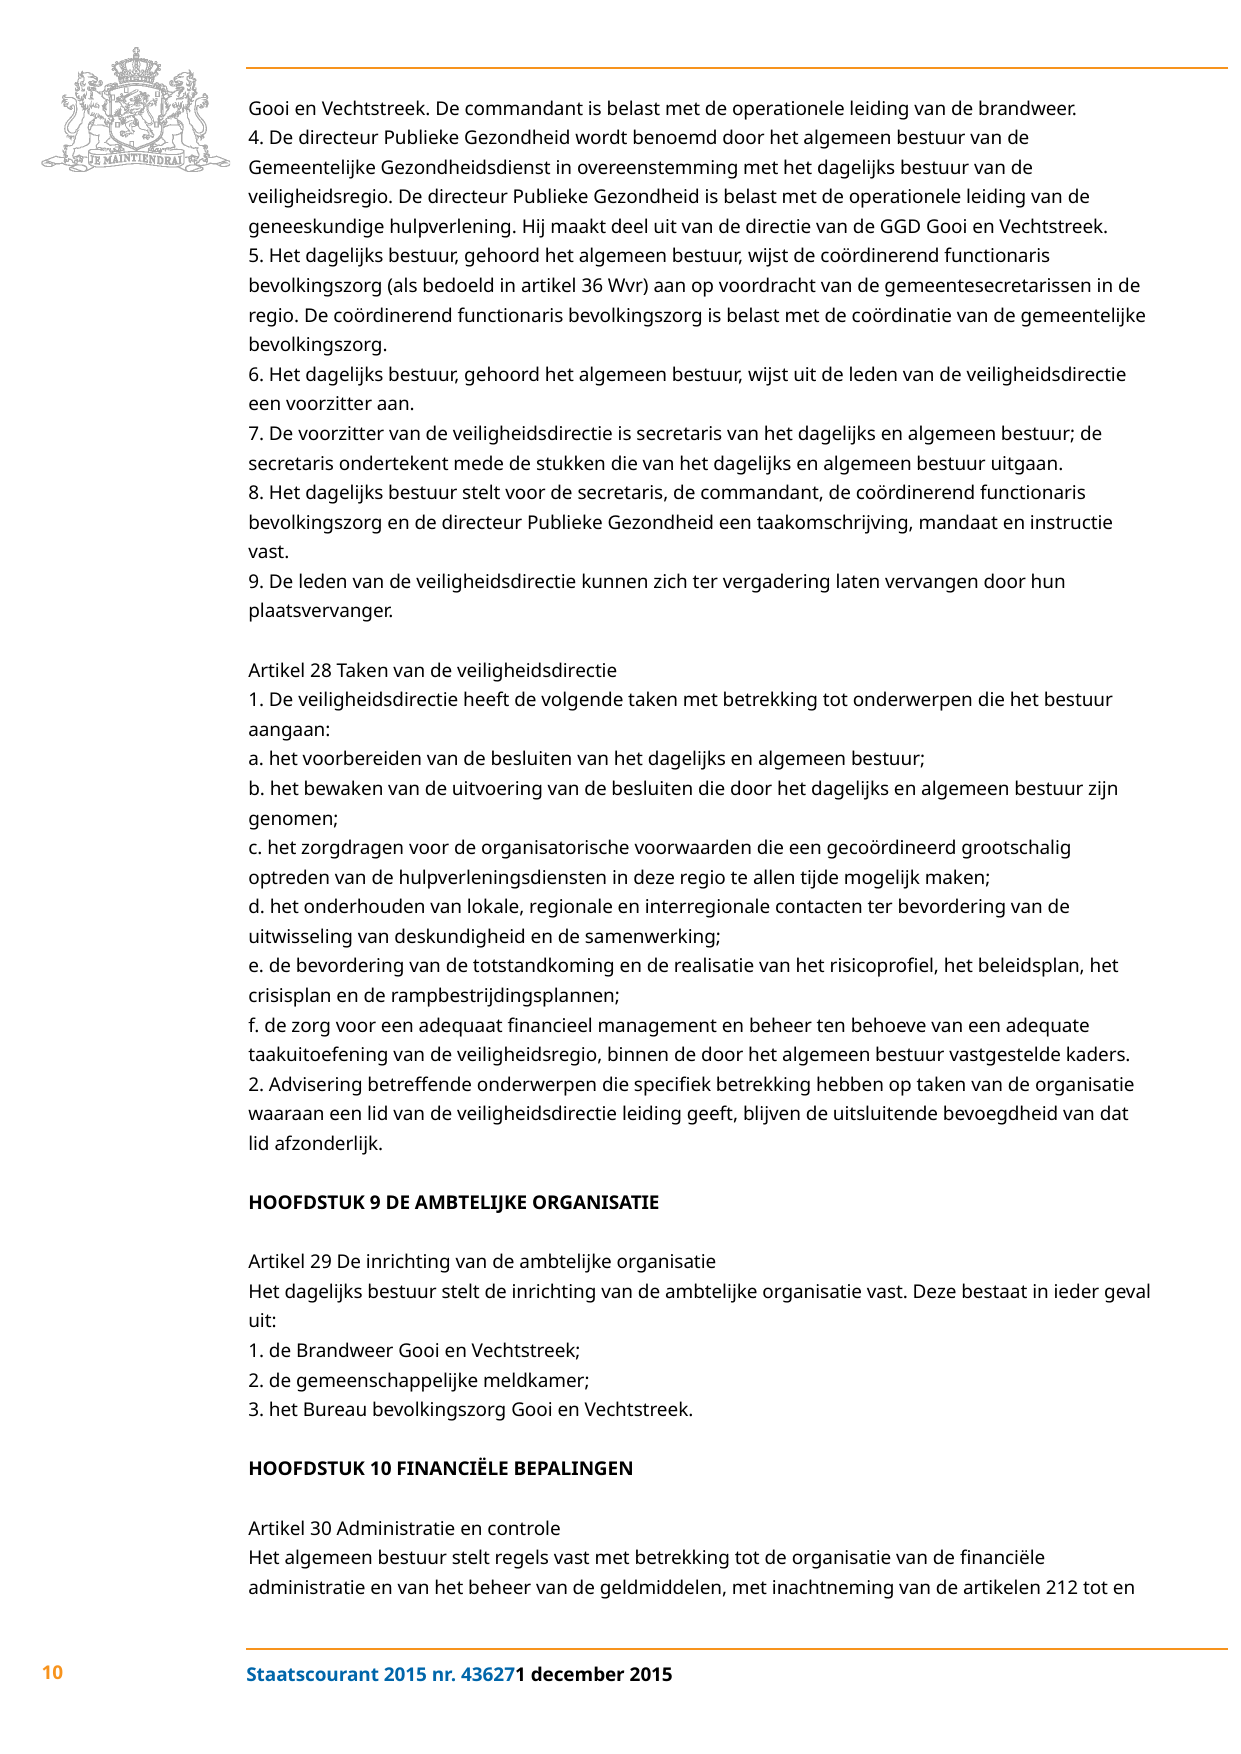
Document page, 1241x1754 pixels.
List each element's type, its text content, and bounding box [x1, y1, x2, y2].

text Artikel 29 De inrichting van de ambtelijke organisatie [248, 1248, 1152, 1274]
text HOOFDSTUK 10 FINANCIËLE BEPALINGEN [248, 1456, 1152, 1481]
text 5. Het dagelijks bestuur, gehoord het algemeen bestuur, wijst de coördinerend functionaris bevolkingszorg (als bedoeld in artikel 36 Wvr) aan op voordracht van de gemeentesecretarissen in de regio. De coördinerend functionaris bevolkingszorg is belast met de coördinatie van de gemeentelijke bevolkingszorg. [248, 243, 1152, 357]
text 9. De leden van de veiligheidsdirectie kunnen zich ter vergadering laten vervangen door hun plaatsvervanger. [248, 568, 1152, 623]
text 7. De voorzitter van de veiligheidsdirectie is secretaris van het dagelijks en algemeen bestuur; de secretaris ondertekent mede de stukken die van het dagelijks en algemeen bestuur uitgaan. [248, 420, 1152, 476]
text 2. Advisering betreffende onderwerpen die specifiek betrekking hebben op taken van de organisatie waaraan een lid van de veiligheidsdirectie leiding geeft, blijven de uitsluitende bevoegdheid van dat lid afzonderlijk. [248, 1071, 1152, 1156]
text Gooi en Vechtstreek. De commandant is belast met de operationele leiding van de brandweer. [248, 95, 1152, 121]
text 2. de gemeenschappelijke meldkamer; [248, 1367, 1152, 1393]
text 8. Het dagelijks bestuur stelt voor de secretaris, de commandant, de coördinerend functionaris bevolkingszorg en de directeur Publieke Gezondheid een taakomschrijving, mandaat en instructie vast. [248, 479, 1152, 564]
text 1. de Brandweer Gooi en Vechtstreek; [248, 1337, 1152, 1363]
text f. de zorg voor een adequaat financieel management en beheer ten behoeve van een adequate taakuitoefening van de veiligheidsregio, binnen de door het algemeen bestuur vastgestelde kaders. [248, 1012, 1152, 1067]
text Het dagelijks bestuur stelt de inrichting van de ambtelijke organisatie vast. Deze bestaat in ieder geval uit: [248, 1278, 1152, 1333]
text 3. het Bureau bevolkingszorg Gooi en Vechtstreek. [248, 1396, 1152, 1422]
text 6. Het dagelijks bestuur, gehoord het algemeen bestuur, wijst uit de leden van de veiligheidsdirectie een voorzitter aan. [248, 361, 1152, 416]
text Artikel 28 Taken van de veiligheidsdirectie [248, 657, 1152, 683]
text d. het onderhouden van lokale, regionale en interregionale contacten ter bevordering van de uitwisseling van deskundigheid en de samenwerking; [248, 893, 1152, 949]
text e. de bevordering van de totstandkoming en de realisatie van het risicoprofiel, het beleidsplan, het crisisplan en de rampbestrijdingsplannen; [248, 953, 1152, 1008]
picture [41, 47, 231, 172]
text 4. De directeur Publieke Gezondheid wordt benoemd door het algemeen bestuur van de Gemeentelijke Gezondheidsdienst in overeenstemming met het dagelijks bestuur van de veiligheidsregio. De directeur Publieke Gezondheid is belast met de operationele leiding van de geneeskundige hulpverlening. Hij maakt deel uit van de directie van de GGD Gooi en Vechtstreek. [248, 124, 1152, 239]
text b. het bewaken van de uitvoering van de besluiten die door het dagelijks en algemeen bestuur zijn genomen; [248, 775, 1152, 831]
text HOOFDSTUK 9 DE AMBTELIJKE ORGANISATIE [248, 1189, 1152, 1215]
text Het algemeen bestuur stelt regels vast met betrekking tot de organisatie van de financiële administratie en van het beheer van de geldmiddelen, met inachtneming van de artikelen 212 tot en [248, 1544, 1152, 1600]
text 1. De veiligheidsdirectie heeft de volgende taken met betrekking tot onderwerpen die het bestuur aangaan: [248, 686, 1152, 742]
text a. het voorbereiden van de besluiten van het dagelijks en algemeen bestuur; [248, 746, 1152, 771]
text Artikel 30 Administratie en controle [248, 1515, 1152, 1541]
text c. het zorgdragen voor de organisatorische voorwaarden die een gecoördineerd grootschalig optreden van de hulpverleningsdiensten in deze regio te allen tijde mogelijk maken; [248, 834, 1152, 890]
